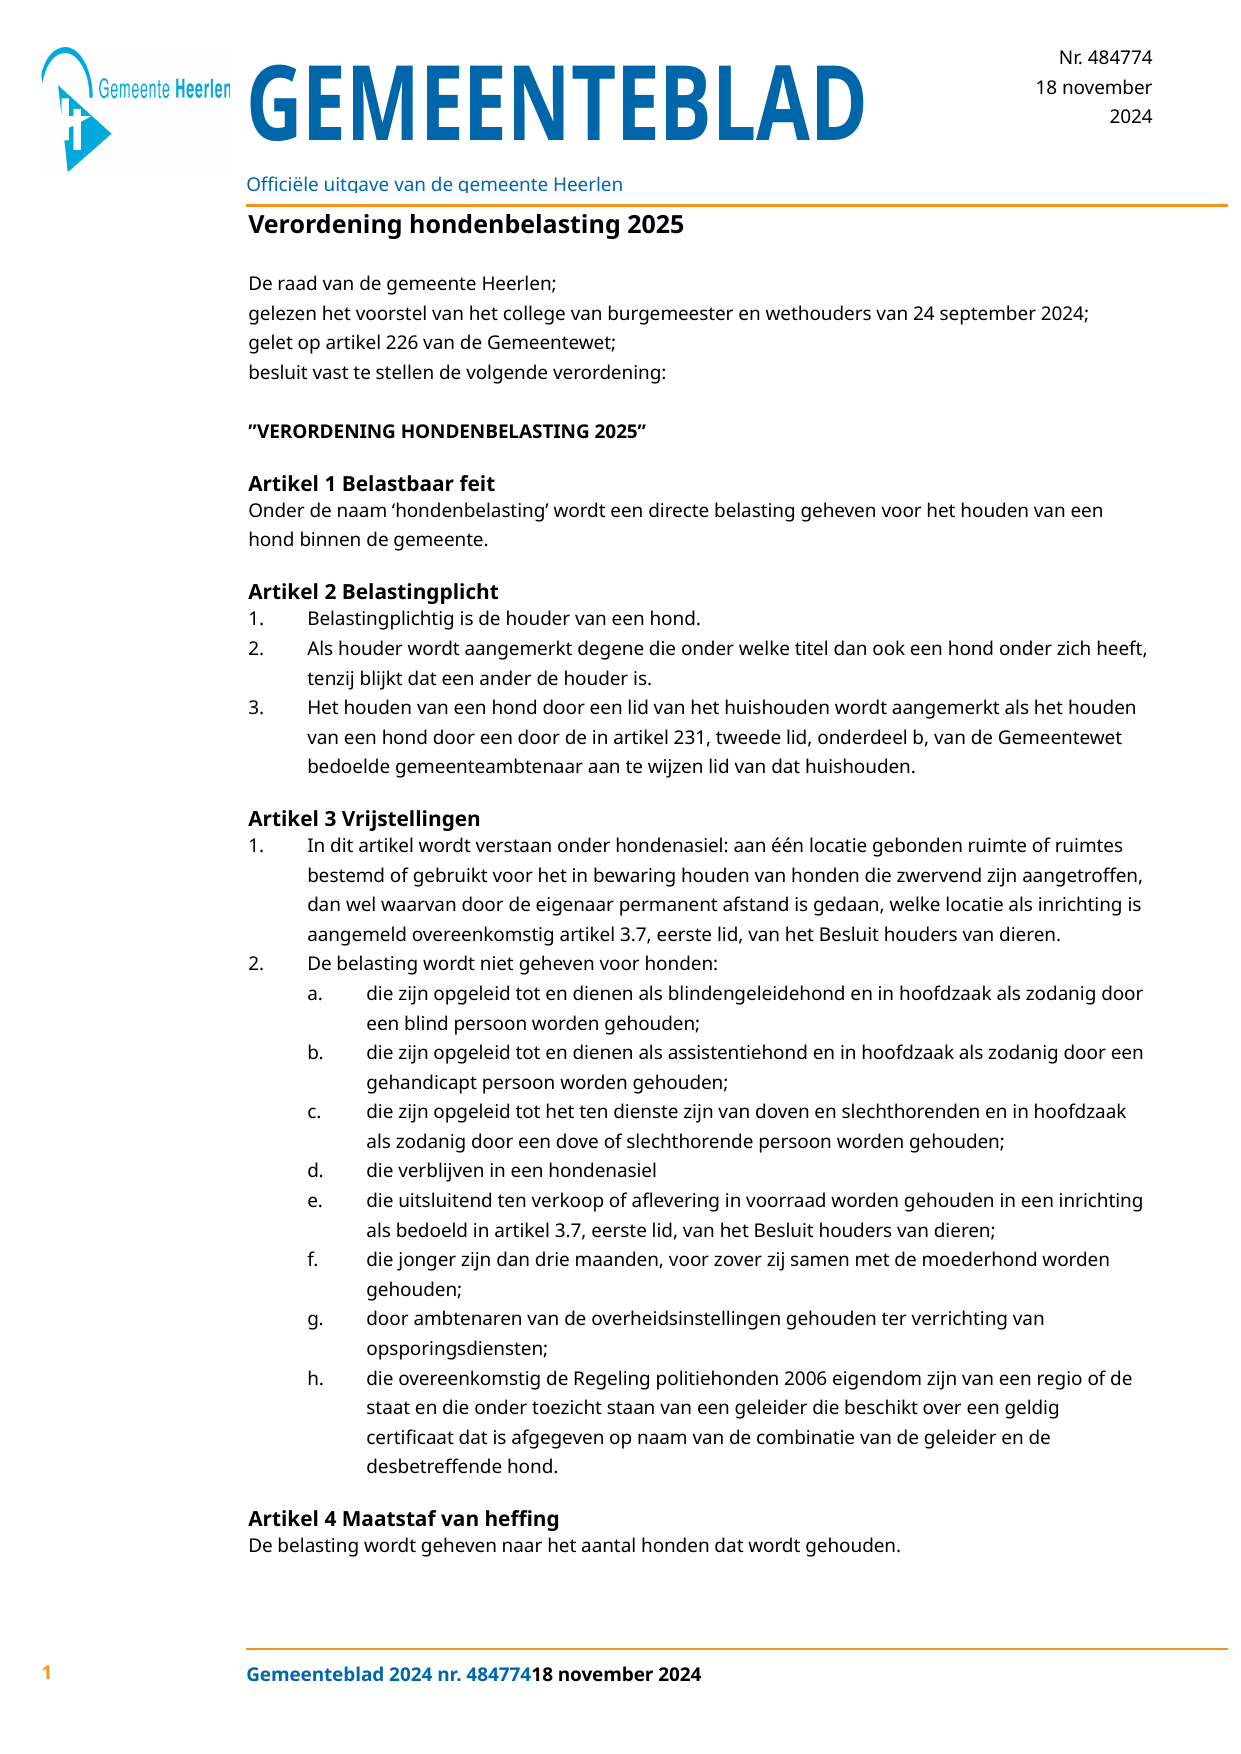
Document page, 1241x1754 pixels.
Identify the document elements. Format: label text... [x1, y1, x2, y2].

text Onder de naam ‘hondenbelasting’ wordt een directe belasting geheven voor het houden van een hond binnen de gemeente. [248, 497, 1152, 552]
list die zijn opgeleid tot en dienen als assistentiehond en in hoofdzaak als zodanig door een gehandicapt persoon worden gehouden; [307, 1039, 1152, 1095]
list In dit artikel wordt verstaan onder hondenasiel: aan één locatie gebonden ruimte of ruimtes bestemd of gebruikt voor het in bewaring houden van honden die zwervend zijn aangetroffen, dan wel waarvan door de eigenaar permanent afstand is gedaan, welke locatie als inrichting is aangemeld overeenkomstig artikel 3.7, eerste lid, van het Besluit houders van dieren. [248, 832, 1152, 947]
text Verordening hondenbelasting 2025 [248, 207, 1152, 241]
list De belasting wordt niet geheven voor honden: [248, 951, 1152, 976]
text besluit vast te stellen de volgende verordening: [248, 359, 1152, 385]
list door ambtenaren van de overheidsinstellingen gehouden ter verrichting van opsporingsdiensten; [307, 1306, 1152, 1361]
text gelezen het voorstel van het college van burgemeester en wethouders van 24 september 2024; [248, 300, 1152, 326]
list die verblijven in een hondenasiel [307, 1158, 1152, 1183]
list Als houder wordt aangemerkt degene die onder welke titel dan ook een hond onder zich heeft, tenzij blijkt dat een ander de houder is. [248, 635, 1152, 690]
list die zijn opgeleid tot en dienen als blindengeleidehond en in hoofdzaak als zodanig door een blind persoon worden gehouden; [307, 980, 1152, 1036]
list Het houden van een hond door een lid van het huishouden wordt aangemerkt als het houden van een hond door een door de in artikel 231, tweede lid, onderdeel b, van de Gemeentewet bedoelde gemeenteambtenaar aan te wijzen lid van dat huishouden. [248, 694, 1152, 779]
list die uitsluitend ten verkoop of aflevering in voorraad worden gehouden in een inrichting als bedoeld in artikel 3.7, eerste lid, van het Besluit houders van dieren; [307, 1187, 1152, 1243]
text ”VERORDENING HONDENBELASTING 2025” [248, 418, 1152, 444]
list die zijn opgeleid tot het ten dienste zijn van doven en slechthorenden en in hoofdzaak als zodanig door een dove of slechthorende persoon worden gehouden; [307, 1098, 1152, 1154]
text gelet op artikel 226 van de Gemeentewet; [248, 329, 1152, 355]
text De raad van de gemeente Heerlen; [248, 270, 1152, 296]
text Artikel 3 Vrijstellingen [248, 804, 1152, 832]
list die overeenkomstig de Regeling politiehonden 2006 eigendom zijn van een regio of de staat en die onder toezicht staan van een geleider die beschikt over een geldig certificaat dat is afgegeven op naam van de combinatie van de geleider en de desbetreffende hond. [307, 1365, 1152, 1479]
list die jonger zijn dan drie maanden, voor zover zij samen met de moederhond worden gehouden; [307, 1246, 1152, 1302]
text Artikel 1 Belastbaar feit [248, 469, 1152, 497]
picture [41, 47, 231, 172]
text De belasting wordt geheven naar het aantal honden dat wordt gehouden. [248, 1532, 1152, 1558]
text Artikel 2 Belastingplicht [248, 577, 1152, 606]
list Belastingplichtig is de houder van een hond. [248, 606, 1152, 631]
picture [41, 47, 59, 70]
text Artikel 4 Maatstaf van heffing [248, 1504, 1152, 1532]
